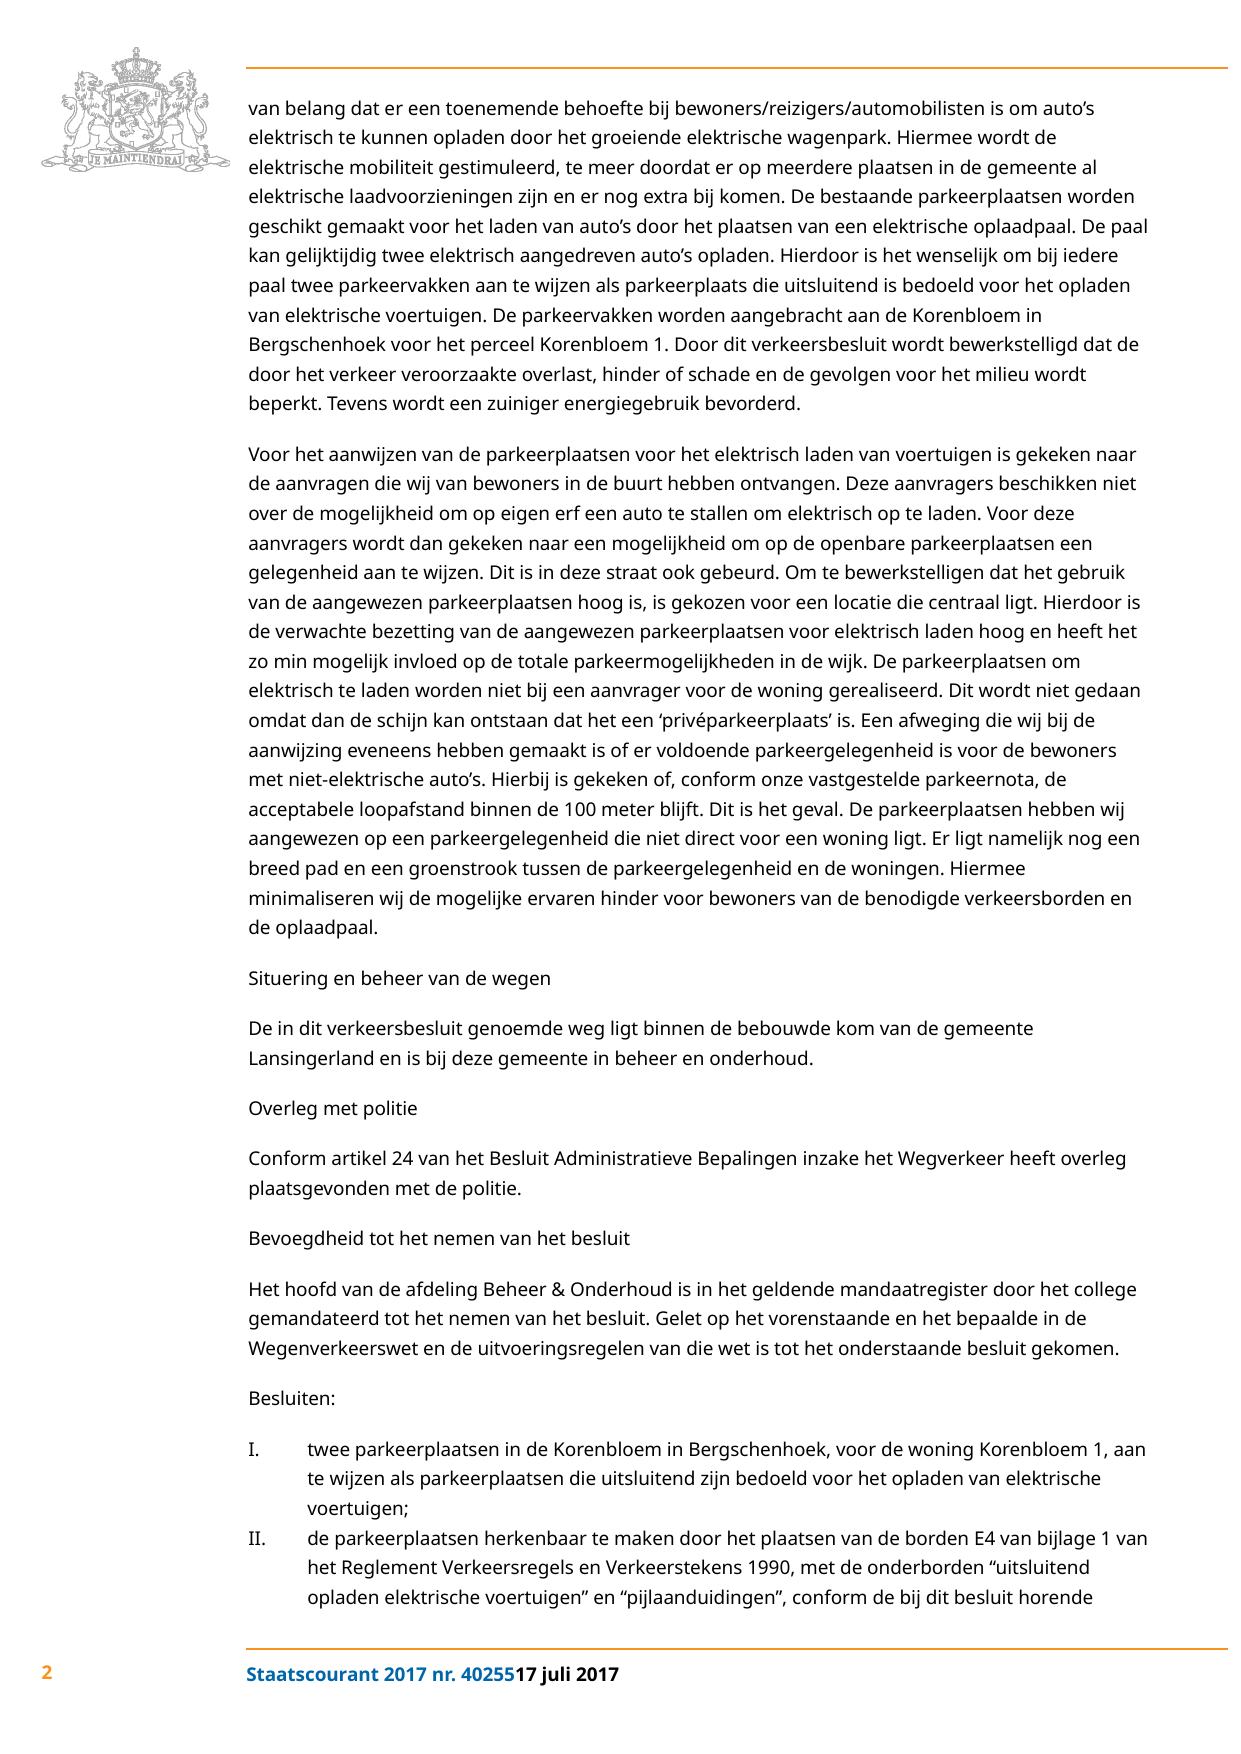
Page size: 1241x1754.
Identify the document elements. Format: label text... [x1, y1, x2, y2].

text Situering en beheer van de wegen [248, 965, 1152, 991]
text Het hoofd van de afdeling Beheer & Onderhoud is in het geldende mandaatregister door het college gemandateerd tot het nemen van het besluit. Gelet op het vorenstaande en het bepaalde in de Wegenverkeerswet en de uitvoeringsregelen van die wet is tot het onderstaande besluit gekomen. [248, 1276, 1152, 1361]
text Besluiten: [248, 1386, 1152, 1411]
list twee parkeerplaatsen in de Korenbloem in Bergschenhoek, voor de woning Korenbloem 1, aan te wijzen als parkeerplaatsen die uitsluitend zijn bedoeld voor het opladen van elektrische voertuigen; [248, 1436, 1152, 1521]
list de parkeerplaatsen herkenbaar te maken door het plaatsen van de borden E4 van bijlage 1 van het Reglement Verkeersregels en Verkeerstekens 1990, met de onderborden “uitsluitend opladen elektrische voertuigen” en “pijlaanduidingen”, conform de bij dit besluit horende [248, 1525, 1152, 1610]
text Voor het aanwijzen van de parkeerplaatsen voor het elektrisch laden van voertuigen is gekeken naar de aanvragen die wij van bewoners in de buurt hebben ontvangen. Deze aanvragers beschikken niet over de mogelijkheid om op eigen erf een auto te stallen om elektrisch op te laden. Voor deze aanvragers wordt dan gekeken naar een mogelijkheid om op de openbare parkeerplaatsen een gelegenheid aan te wijzen. Dit is in deze straat ook gebeurd. Om te bewerkstelligen dat het gebruik van de aangewezen parkeerplaatsen hoog is, is gekozen voor een locatie die centraal ligt. Hierdoor is de verwachte bezetting van de aangewezen parkeerplaatsen voor elektrisch laden hoog en heeft het zo min mogelijk invloed op de totale parkeermogelijkheden in de wijk. De parkeerplaatsen om elektrisch te laden worden niet bij een aanvrager voor de woning gerealiseerd. Dit wordt niet gedaan omdat dan de schijn kan ontstaan dat het een ‘privéparkeerplaats’ is. Een afweging die wij bij de aanwijzing eveneens hebben gemaakt is of er voldoende parkeergelegenheid is voor de bewoners met niet-elektrische auto’s. Hierbij is gekeken of, conform onze vastgestelde parkeernota, de acceptabele loopafstand binnen de 100 meter blijft. Dit is het geval. De parkeerplaatsen hebben wij aangewezen op een parkeergelegenheid die niet direct voor een woning ligt. Er ligt namelijk nog een breed pad en een groenstrook tussen de parkeergelegenheid en de woningen. Hiermee minimaliseren wij de mogelijke ervaren hinder voor bewoners van de benodigde verkeersborden en de oplaadpaal. [248, 441, 1152, 940]
text De in dit verkeersbesluit genoemde weg ligt binnen de bebouwde kom van de gemeente Lansingerland en is bij deze gemeente in beheer en onderhoud. [248, 1015, 1152, 1071]
text van belang dat er een toenemende behoefte bij bewoners/reizigers/automobilisten is om auto’s elektrisch te kunnen opladen door het groeiende elektrische wagenpark. Hiermee wordt de elektrische mobiliteit gestimuleerd, te meer doordat er op meerdere plaatsen in de gemeente al elektrische laadvoorzieningen zijn en er nog extra bij komen. De bestaande parkeerplaatsen worden geschikt gemaakt voor het laden van auto’s door het plaatsen van een elektrische oplaadpaal. De paal kan gelijktijdig twee elektrisch aangedreven auto’s opladen. Hierdoor is het wenselijk om bij iedere paal twee parkeervakken aan te wijzen als parkeerplaats die uitsluitend is bedoeld voor het opladen van elektrische voertuigen. De parkeervakken worden aangebracht aan de Korenbloem in Bergschenhoek voor het perceel Korenbloem 1. Door dit verkeersbesluit wordt bewerkstelligd dat de door het verkeer veroorzaakte overlast, hinder of schade en de gevolgen voor het milieu wordt beperkt. Tevens wordt een zuiniger energiegebruik bevorderd. [248, 95, 1152, 416]
picture [41, 47, 231, 172]
text Overleg met politie [248, 1095, 1152, 1121]
text Bevoegdheid tot het nemen van het besluit [248, 1226, 1152, 1251]
text Conform artikel 24 van het Besluit Administratieve Bepalingen inzake het Wegverkeer heeft overleg plaatsgevonden met de politie. [248, 1146, 1152, 1201]
